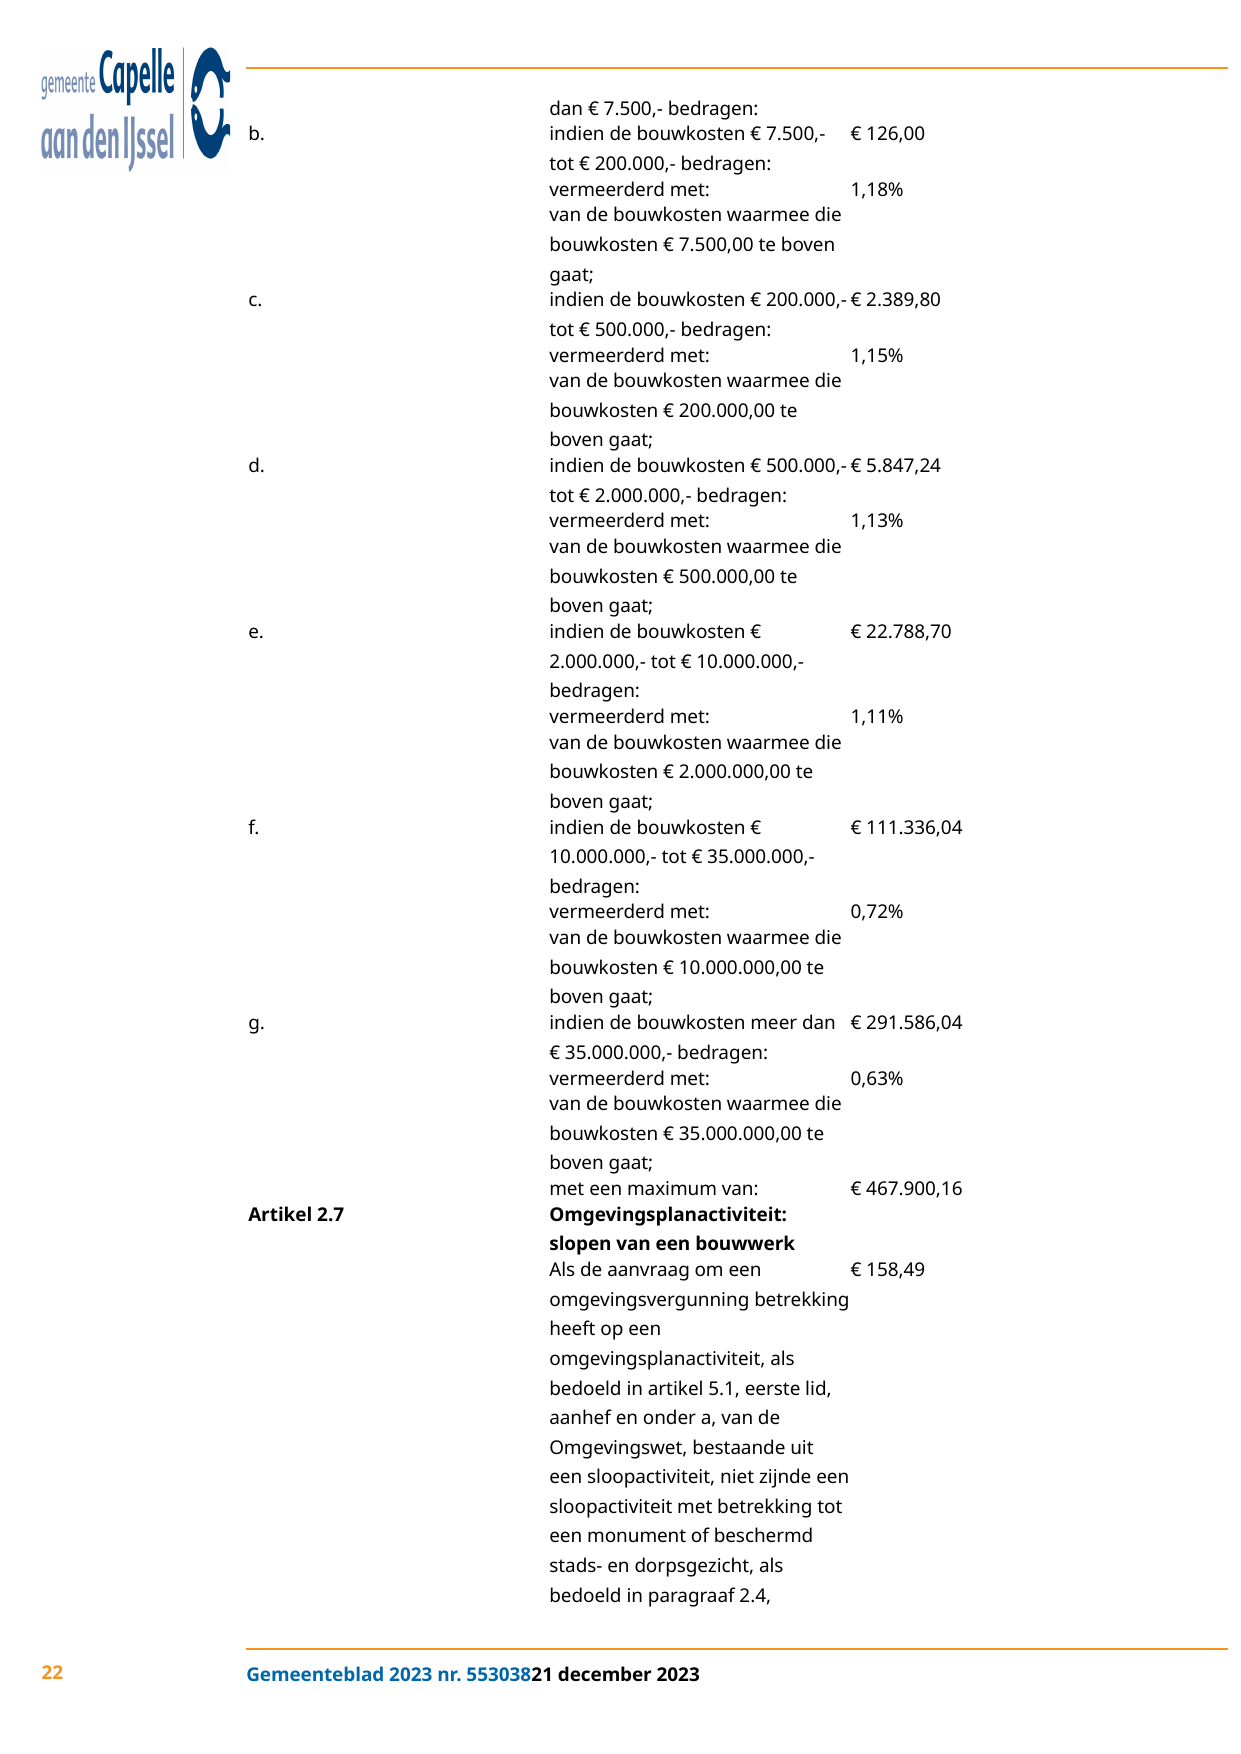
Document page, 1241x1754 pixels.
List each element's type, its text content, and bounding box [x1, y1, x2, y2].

table_cell [248, 534, 549, 618]
table_cell met een maximum van: [549, 1175, 850, 1201]
table_cell [248, 1175, 549, 1201]
table_cell van de bouwkosten waarmee die bouwkosten € 35.000.000,00 te boven gaat; [549, 1090, 850, 1175]
table_cell [248, 202, 549, 286]
table_cell [248, 508, 549, 533]
table_cell [248, 925, 549, 1009]
table_cell [850, 729, 1152, 814]
table_cell [248, 899, 549, 924]
table_cell € 291.586,04 [850, 1009, 1152, 1065]
table_cell € 22.788,70 [850, 618, 1152, 703]
table_cell € 158,49 [850, 1256, 1152, 1607]
table_cell 0,63% [850, 1065, 1152, 1090]
table_cell van de bouwkosten waarmee die bouwkosten € 2.000.000,00 te boven gaat; [549, 729, 850, 814]
table_cell indien de bouwkosten € 200.000,- tot € 500.000,- bedragen: [549, 286, 850, 342]
table_cell [248, 95, 549, 121]
table_cell indien de bouwkosten € 10.000.000,- tot € 35.000.000,- bedragen: [549, 814, 850, 899]
table_cell vermeerderd met: [549, 176, 850, 202]
table_cell € 2.389,80 [850, 286, 1152, 342]
table_cell b. [248, 121, 549, 176]
table_cell vermeerderd met: [549, 703, 850, 729]
table_cell [850, 95, 1152, 121]
table_cell [850, 1090, 1152, 1175]
table_cell indien de bouwkosten meer dan € 35.000.000,- bedragen: [549, 1009, 850, 1065]
table_cell 1,15% [850, 342, 1152, 367]
table_cell 1,13% [850, 508, 1152, 533]
table_cell dan € 7.500,- bedragen: [549, 95, 850, 121]
table_cell € 5.847,24 [850, 453, 1152, 508]
table_cell [248, 342, 549, 367]
table_cell [850, 368, 1152, 452]
table_cell € 126,00 [850, 121, 1152, 176]
table_cell € 467.900,16 [850, 1175, 1152, 1201]
table_cell vermeerderd met: [549, 1065, 850, 1090]
table_cell van de bouwkosten waarmee die bouwkosten € 7.500,00 te boven gaat; [549, 202, 850, 286]
table_cell [248, 1065, 549, 1090]
table_cell 0,72% [850, 899, 1152, 924]
table_cell g. [248, 1009, 549, 1065]
table_cell van de bouwkosten waarmee die bouwkosten € 200.000,00 te boven gaat; [549, 368, 850, 452]
table_cell 1,11% [850, 703, 1152, 729]
table_cell 1,18% [850, 176, 1152, 202]
table_cell [850, 534, 1152, 618]
table_cell f. [248, 814, 549, 899]
picture [41, 47, 231, 172]
table_cell Artikel 2.7 [248, 1201, 549, 1256]
table_cell [850, 925, 1152, 1009]
table_cell indien de bouwkosten € 2.000.000,- tot € 10.000.000,- bedragen: [549, 618, 850, 703]
table_cell [248, 1256, 549, 1607]
table_cell van de bouwkosten waarmee die bouwkosten € 10.000.000,00 te boven gaat; [549, 925, 850, 1009]
table_cell [248, 1090, 549, 1175]
table_cell [248, 368, 549, 452]
table_cell vermeerderd met: [549, 342, 850, 367]
table_cell vermeerderd met: [549, 899, 850, 924]
table_cell [850, 1201, 1152, 1256]
table_cell e. [248, 618, 549, 703]
table_cell c. [248, 286, 549, 342]
table_cell van de bouwkosten waarmee die bouwkosten € 500.000,00 te boven gaat; [549, 534, 850, 618]
table_cell [248, 729, 549, 814]
table_cell [850, 202, 1152, 286]
table_cell € 111.336,04 [850, 814, 1152, 899]
table_cell [248, 703, 549, 729]
table_cell indien de bouwkosten € 7.500,- tot € 200.000,- bedragen: [549, 121, 850, 176]
table_cell indien de bouwkosten € 500.000,- tot € 2.000.000,- bedragen: [549, 453, 850, 508]
table_cell [248, 176, 549, 202]
table_cell vermeerderd met: [549, 508, 850, 533]
table_cell d. [248, 453, 549, 508]
table_cell Omgevingsplanactiviteit: slopen van een bouwwerk [549, 1201, 850, 1256]
table_cell Als de aanvraag om een omgevingsvergunning betrekking heeft op een omgevingsplanactiviteit, als bedoeld in artikel 5.1, eerste lid, aanhef en onder a, van de Omgevingswet, bestaande uit een sloopactiviteit, niet zijnde een sloopactiviteit met betrekking tot een monument of beschermd stads- en dorpsgezicht, als bedoeld in paragraaf 2.4, [549, 1256, 850, 1607]
